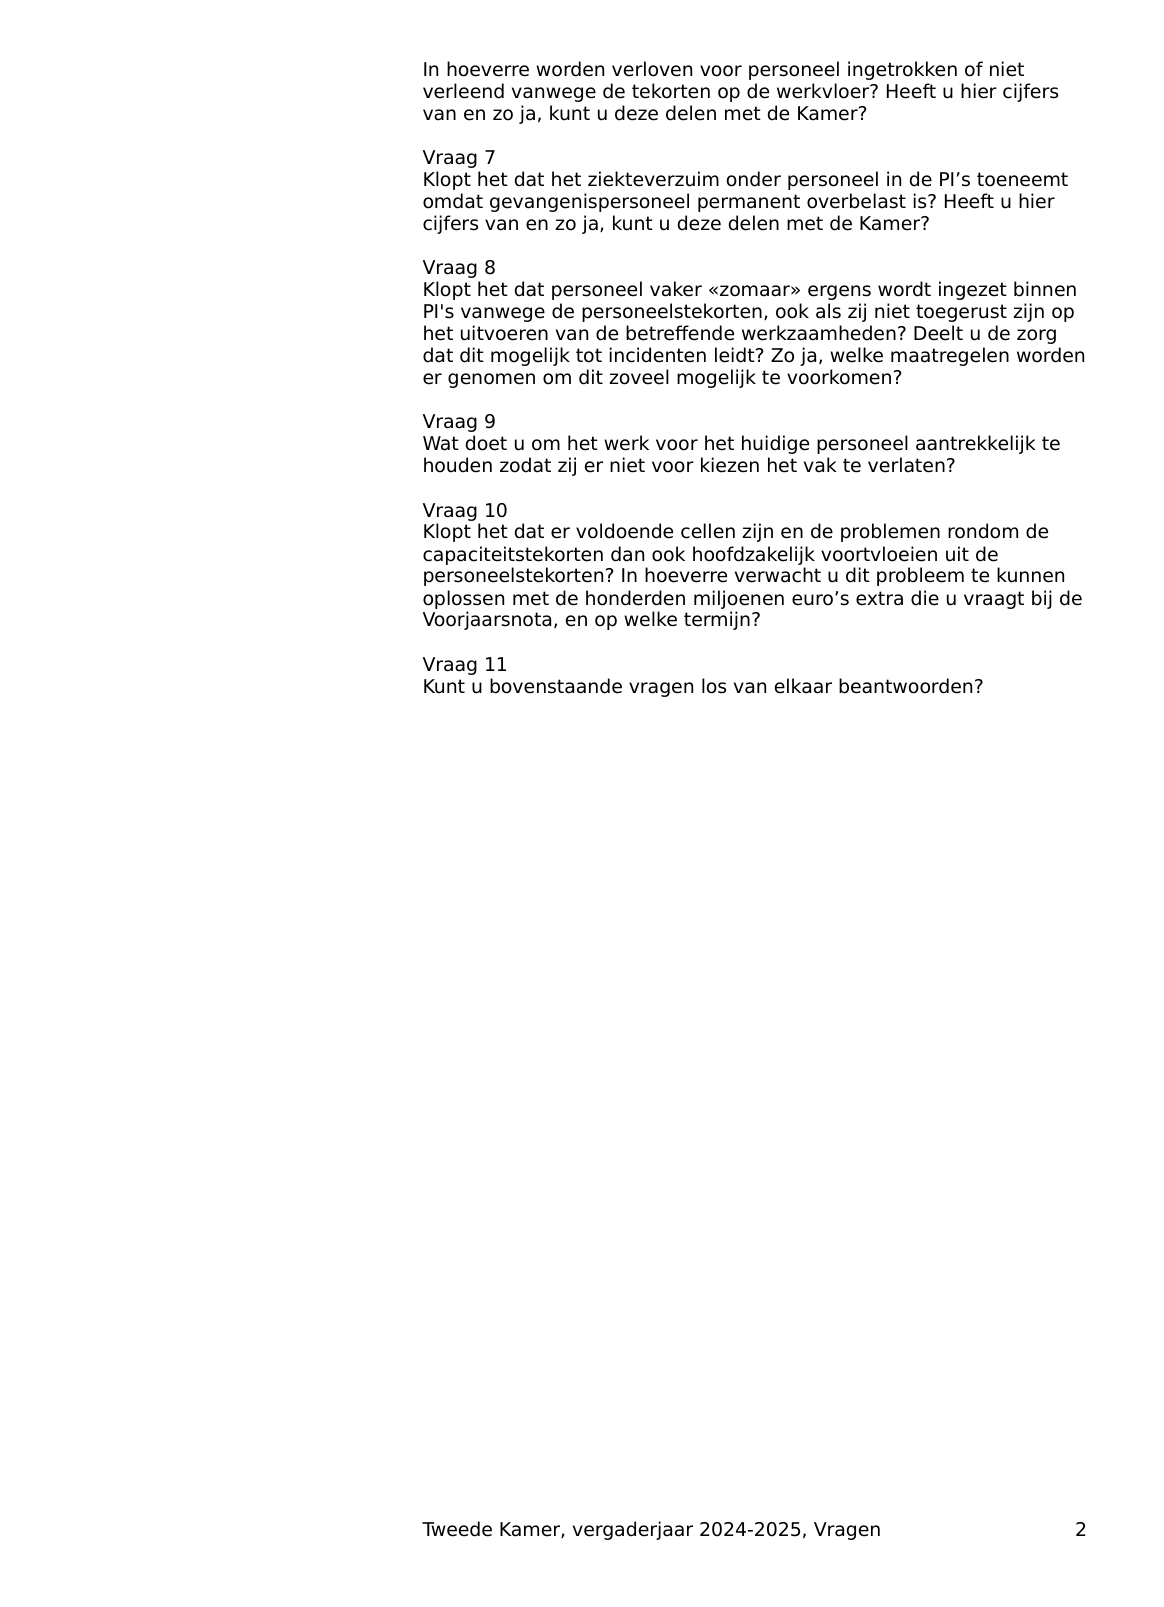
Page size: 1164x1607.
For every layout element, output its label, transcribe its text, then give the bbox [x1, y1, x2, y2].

text Vraag 7 [422, 147, 1087, 169]
text Vraag 8 [422, 257, 1087, 279]
text Klopt het dat het ziekteverzuim onder personeel in de PI’s toeneemt omdat gevangenispersoneel permanent overbelast is? Heeft u hier cijfers van en zo ja, kunt u deze delen met de Kamer? [422, 169, 1087, 235]
text Vraag 11 [422, 653, 1087, 676]
text Klopt het dat er voldoende cellen zijn en de problemen rondom de capaciteitstekorten dan ook hoofdzakelijk voortvloeien uit de personeelstekorten? In hoeverre verwacht u dit probleem te kunnen oplossen met de honderden miljoenen euro’s extra die u vraagt bij de Voorjaarsnota, en op welke termijn? [422, 521, 1087, 631]
text Vraag 9 [422, 411, 1087, 433]
text In hoeverre worden verloven voor personeel ingetrokken of niet verleend vanwege de tekorten op de werkvloer? Heeft u hier cijfers van en zo ja, kunt u deze delen met de Kamer? [422, 59, 1087, 125]
text Klopt het dat personeel vaker «zomaar» ergens wordt ingezet binnen PI's vanwege de personeelstekorten, ook als zij niet toegerust zijn op het uitvoeren van de betreffende werkzaamheden? Deelt u de zorg dat dit mogelijk tot incidenten leidt? Zo ja, welke maatregelen worden er genomen om dit zoveel mogelijk te voorkomen? [422, 279, 1087, 389]
text Vraag 10 [422, 499, 1087, 521]
text Kunt u bovenstaande vragen los van elkaar beantwoorden? [422, 676, 1087, 697]
text Wat doet u om het werk voor het huidige personeel aantrekkelijk te houden zodat zij er niet voor kiezen het vak te verlaten? [422, 433, 1087, 477]
